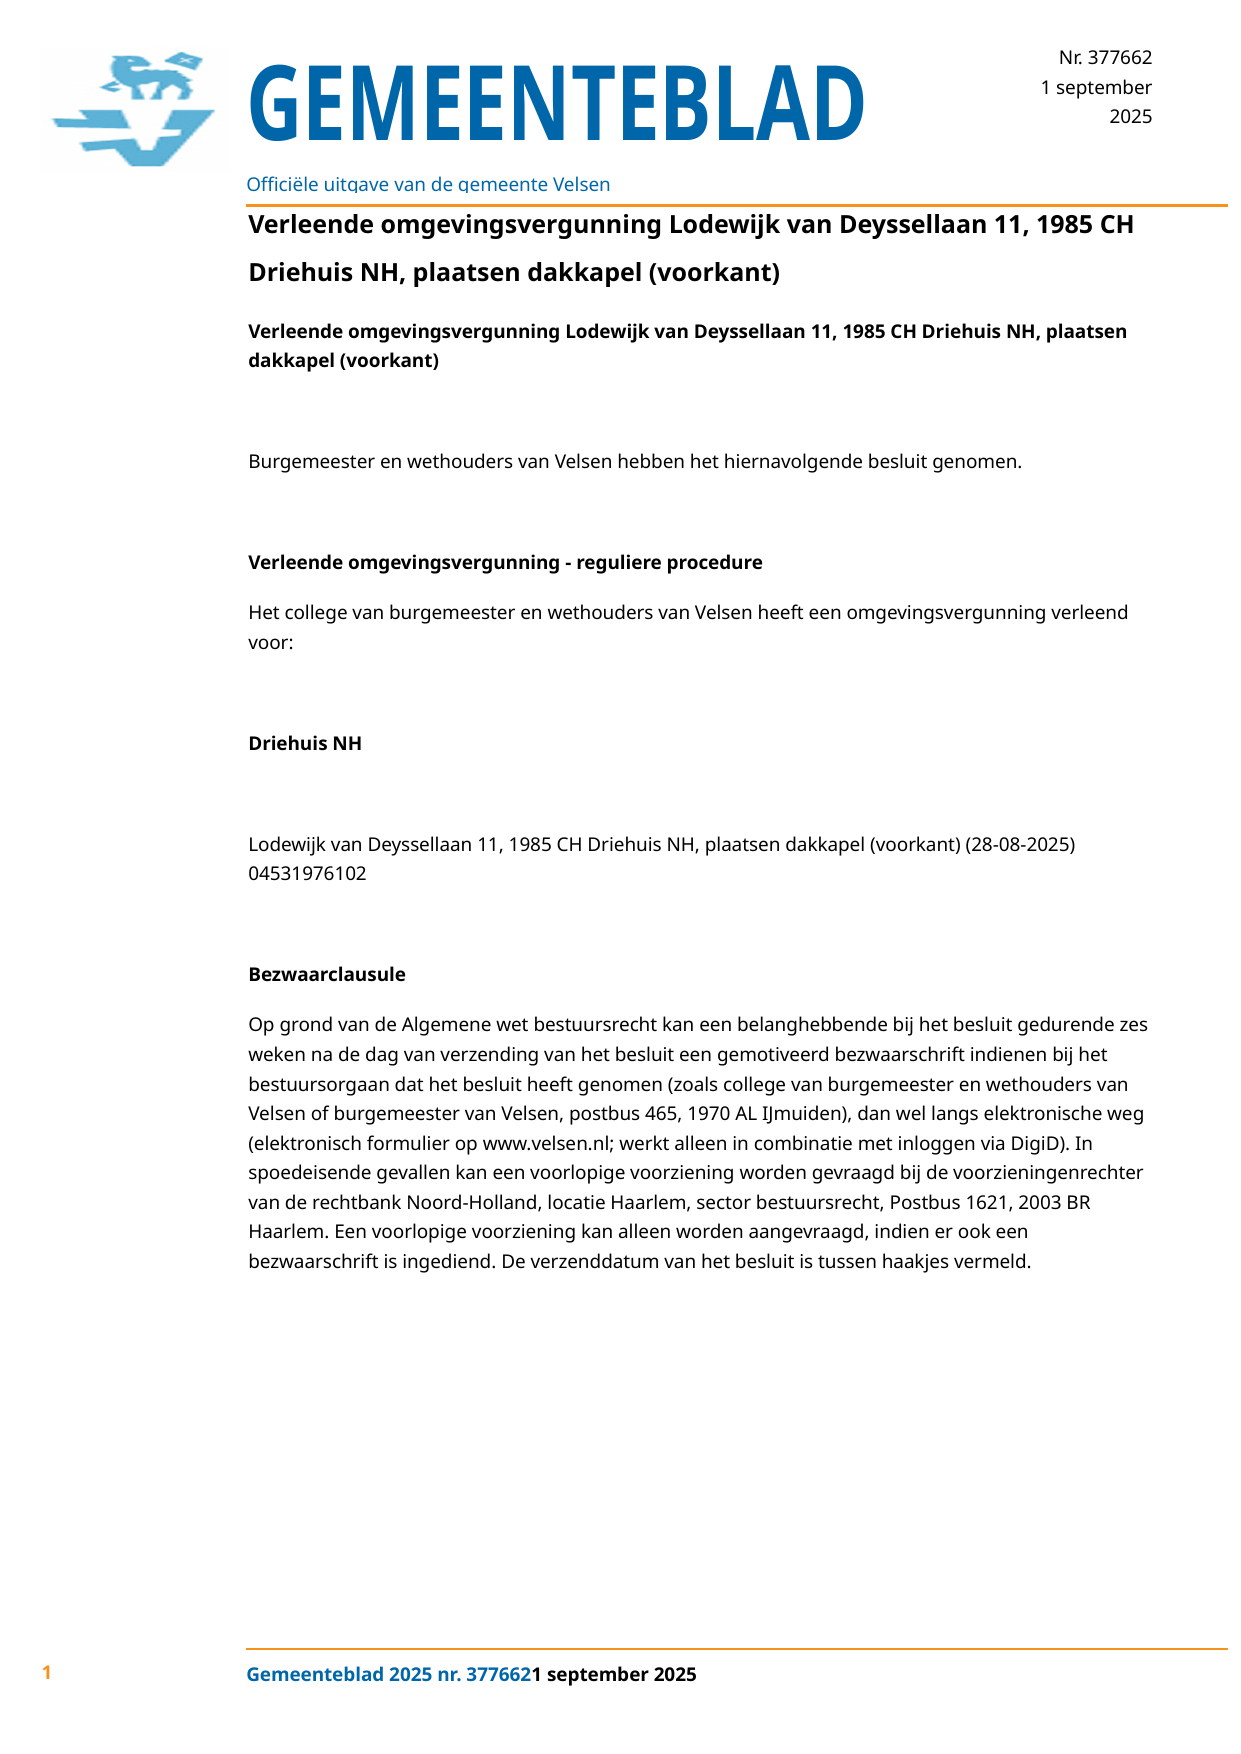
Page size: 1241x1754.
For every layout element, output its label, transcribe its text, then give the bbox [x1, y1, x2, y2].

text Lodewijk van Deyssellaan 11, 1985 CH Driehuis NH, plaatsen dakkapel (voorkant) (28-08-2025) 04531976102 [248, 831, 1152, 886]
text Verleende omgevingsvergunning Lodewijk van Deyssellaan 11, 1985 CH Driehuis NH, plaatsen dakkapel (voorkant) [248, 318, 1152, 373]
text Verleende omgevingsvergunning Lodewijk van Deyssellaan 11, 1985 CH Driehuis NH, plaatsen dakkapel (voorkant) [248, 207, 1152, 288]
text Verleende omgevingsvergunning - reguliere procedure [248, 549, 1152, 575]
picture [41, 47, 231, 172]
text Het college van burgemeester en wethouders van Velsen heeft een omgevingsvergunning verleend voor: [248, 599, 1152, 655]
text Bezwaarclausule [248, 961, 1152, 987]
text Driehuis NH [248, 730, 1152, 756]
text Burgemeester en wethouders van Velsen hebben het hiernavolgende besluit genomen. [248, 448, 1152, 474]
text Op grond van de Algemene wet bestuursrecht kan een belanghebbende bij het besluit gedurende zes weken na de dag van verzending van het besluit een gemotiveerd bezwaarschrift indienen bij het bestuursorgaan dat het besluit heeft genomen (zoals college van burgemeester en wethouders van Velsen of burgemeester van Velsen, postbus 465, 1970 AL IJmuiden), dan wel langs elektronische weg (elektronisch formulier op www.velsen.nl; werkt alleen in combinatie met inloggen via DigiD). In spoedeisende gevallen kan een voorlopige voorziening worden gevraagd bij de voorzieningenrechter van de rechtbank Noord-Holland, locatie Haarlem, sector bestuursrecht, Postbus 1621, 2003 BR Haarlem. Een voorlopige voorziening kan alleen worden aangevraagd, indien er ook een bezwaarschrift is ingediend. De verzenddatum van het besluit is tussen haakjes vermeld. [248, 1012, 1152, 1274]
